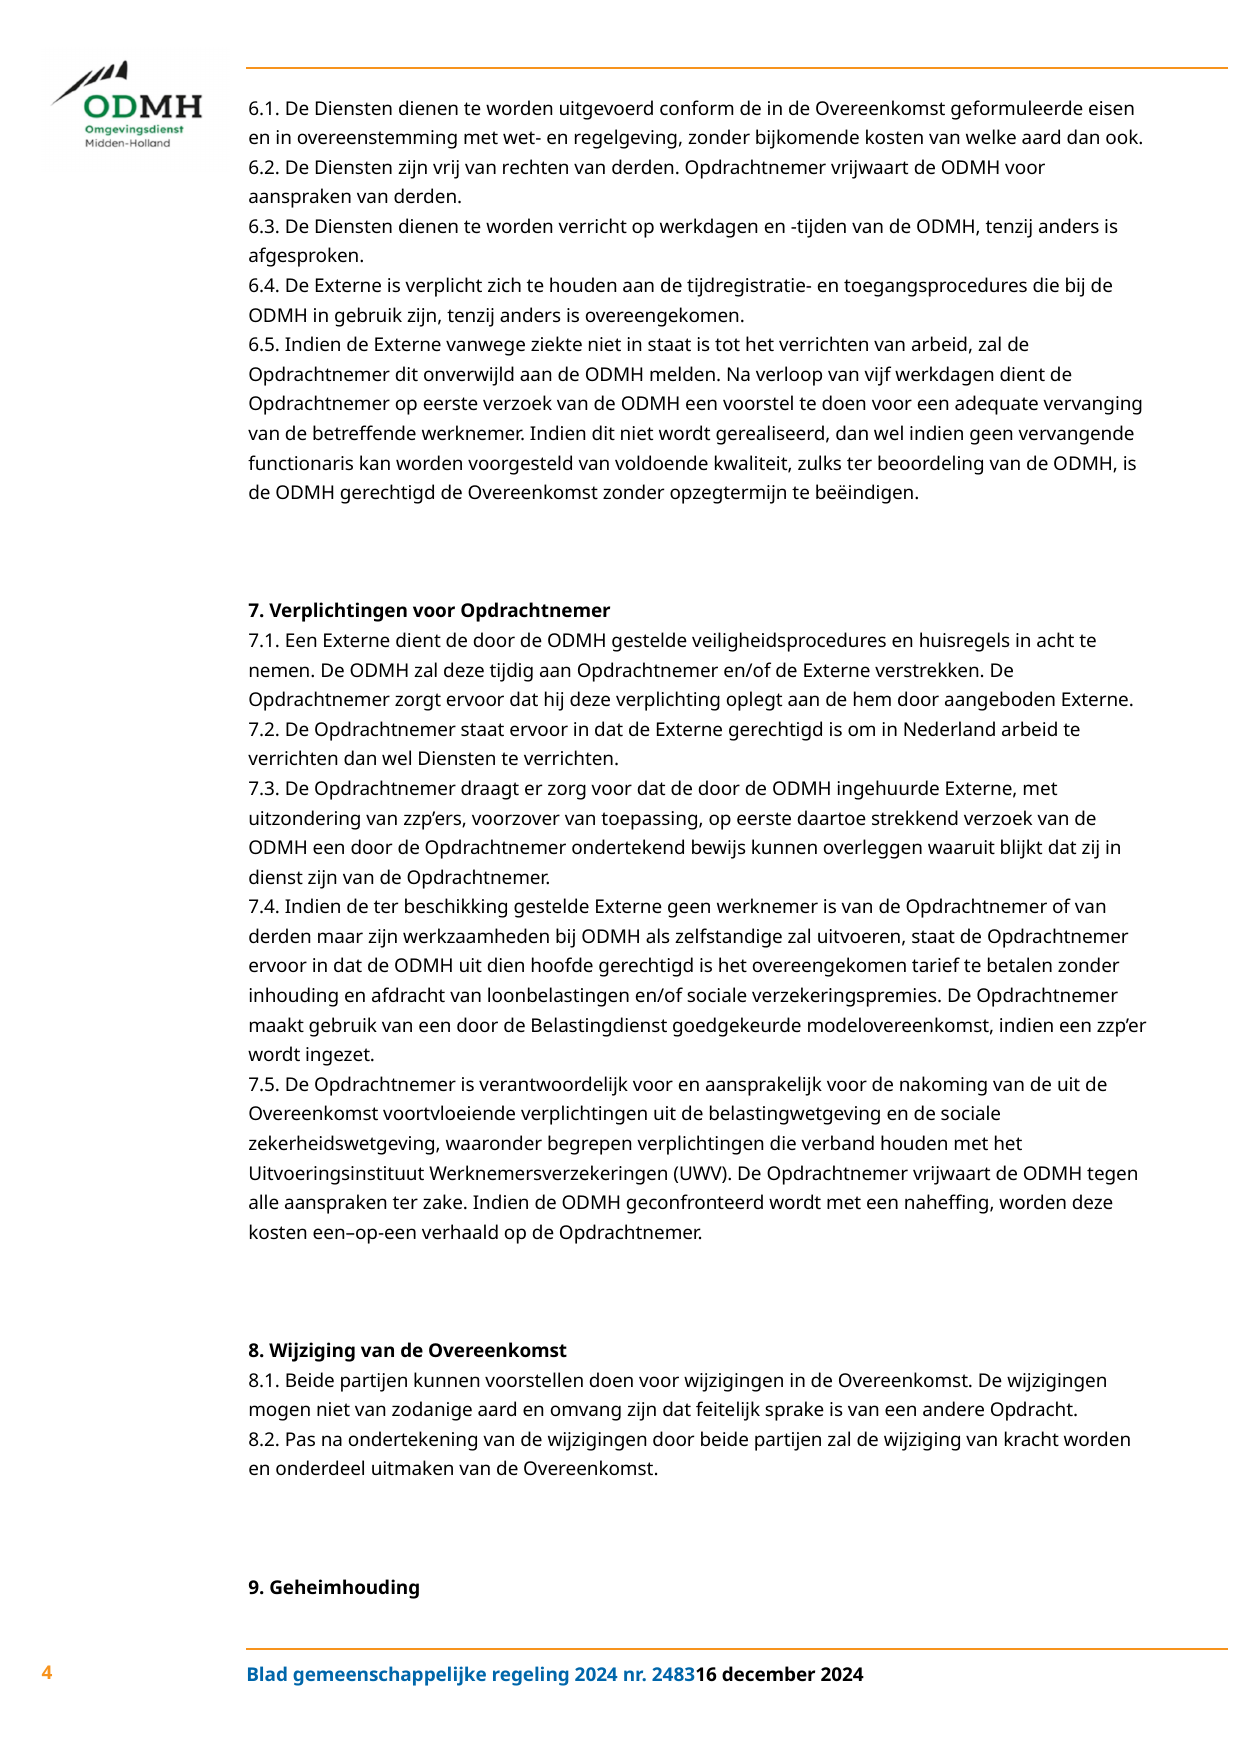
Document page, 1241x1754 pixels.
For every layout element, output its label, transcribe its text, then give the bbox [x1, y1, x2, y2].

text 7.1. Een Externe dient de door de ODMH gestelde veiligheidsprocedures en huisregels in acht te nemen. De ODMH zal deze tijdig aan Opdrachtnemer en/of de Externe verstrekken. De Opdrachtnemer zorgt ervoor dat hij deze verplichting oplegt aan de hem door aangeboden Externe. [248, 627, 1152, 712]
text 7.2. De Opdrachtnemer staat ervoor in dat de Externe gerechtigd is om in Nederland arbeid te verrichten dan wel Diensten te verrichten. [248, 716, 1152, 771]
text 8. Wijziging van de Overeenkomst [248, 1337, 1152, 1363]
text 6.2. De Diensten zijn vrij van rechten van derden. Opdrachtnemer vrijwaart de ODMH voor aanspraken van derden. [248, 154, 1152, 209]
text 6.5. Indien de Externe vanwege ziekte niet in staat is tot het verrichten van arbeid, zal de Opdrachtnemer dit onverwijld aan de ODMH melden. Na verloop van vijf werkdagen dient de Opdrachtnemer op eerste verzoek van de ODMH een voorstel te doen voor een adequate vervanging van de betreffende werknemer. Indien dit niet wordt gerealiseerd, dan wel indien geen vervangende functionaris kan worden voorgesteld van voldoende kwaliteit, zulks ter beoordeling van de ODMH, is de ODMH gerechtigd de Overeenkomst zonder opzegtermijn te beëindigen. [248, 331, 1152, 505]
text 8.1. Beide partijen kunnen voorstellen doen voor wijzigingen in de Overeenkomst. De wijzigingen mogen niet van zodanige aard en omvang zijn dat feitelijk sprake is van een andere Opdracht. [248, 1367, 1152, 1422]
text 7.4. Indien de ter beschikking gestelde Externe geen werknemer is van de Opdrachtnemer of van derden maar zijn werkzaamheden bij ODMH als zelfstandige zal uitvoeren, staat de Opdrachtnemer ervoor in dat de ODMH uit dien hoofde gerechtigd is het overeengekomen tarief te betalen zonder inhouding en afdracht van loonbelastingen en/of sociale verzekeringspremies. De Opdrachtnemer maakt gebruik van een door de Belastingdienst goedgekeurde modelovereenkomst, indien een zzp’er wordt ingezet. [248, 893, 1152, 1067]
text 7.5. De Opdrachtnemer is verantwoordelijk voor en aansprakelijk voor de nakoming van de uit de Overeenkomst voortvloeiende verplichtingen uit de belastingwetgeving en de sociale zekerheidswetgeving, waaronder begrepen verplichtingen die verband houden met het Uitvoeringsinstituut Werknemersverzekeringen (UWV). De Opdrachtnemer vrijwaart de ODMH tegen alle aanspraken ter zake. Indien de ODMH geconfronteerd wordt met een naheffing, worden deze kosten een–op-een verhaald op de Opdrachtnemer. [248, 1071, 1152, 1245]
text 6.4. De Externe is verplicht zich te houden aan de tijdregistratie- en toegangsprocedures die bij de ODMH in gebruik zijn, tenzij anders is overeengekomen. [248, 272, 1152, 328]
text 6.3. De Diensten dienen te worden verricht op werkdagen en -tijden van de ODMH, tenzij anders is afgesproken. [248, 213, 1152, 268]
text 9. Geheimhouding [248, 1574, 1152, 1600]
text 7. Verplichtingen voor Opdrachtnemer [248, 598, 1152, 623]
text 7.3. De Opdrachtnemer draagt er zorg voor dat de door de ODMH ingehuurde Externe, met uitzondering van zzp’ers, voorzover van toepassing, op eerste daartoe strekkend verzoek van de ODMH een door de Opdrachtnemer ondertekend bewijs kunnen overleggen waaruit blijkt dat zij in dienst zijn van de Opdrachtnemer. [248, 775, 1152, 890]
picture [41, 47, 231, 172]
text 6.1. De Diensten dienen te worden uitgevoerd conform de in de Overeenkomst geformuleerde eisen en in overeenstemming met wet- en regelgeving, zonder bijkomende kosten van welke aard dan ook. [248, 95, 1152, 150]
text 8.2. Pas na ondertekening van de wijzigingen door beide partijen zal de wijziging van kracht worden en onderdeel uitmaken van de Overeenkomst. [248, 1426, 1152, 1481]
